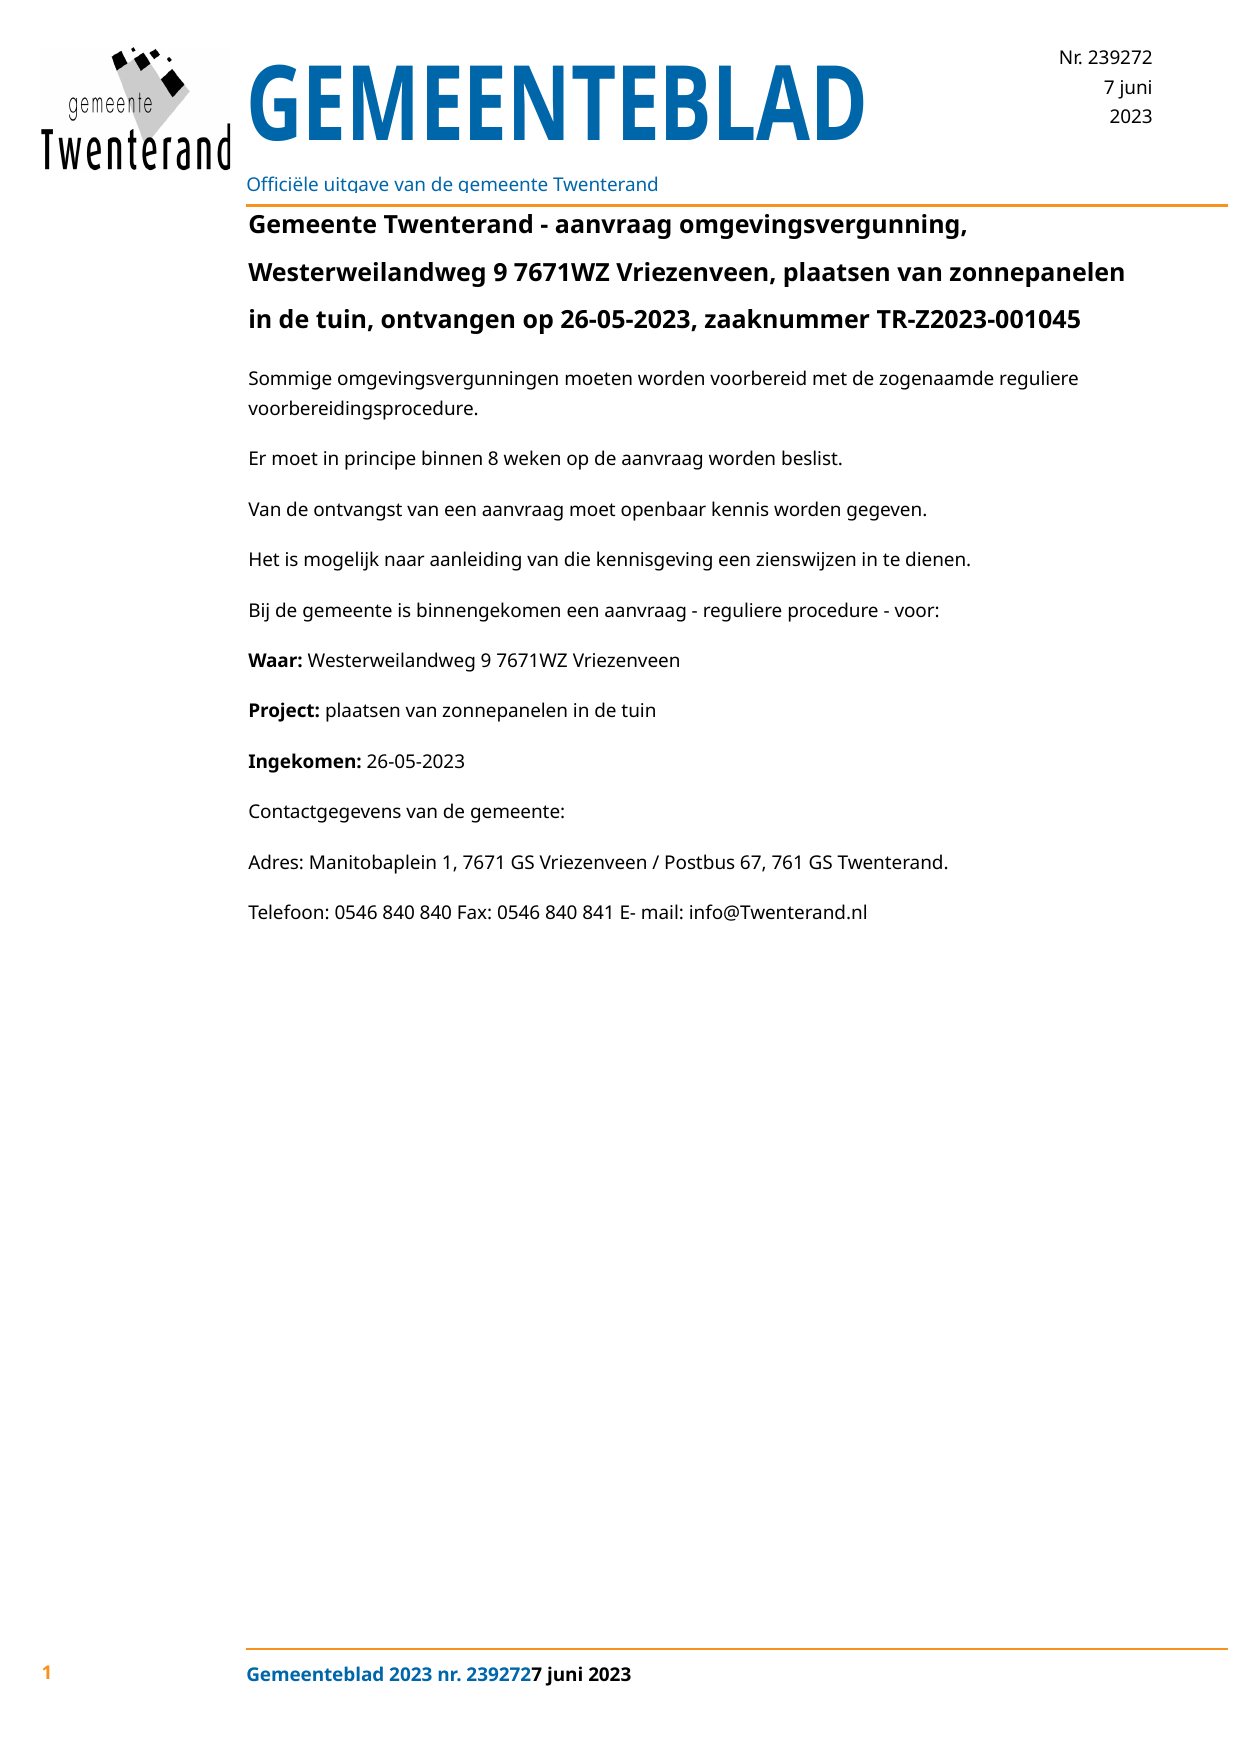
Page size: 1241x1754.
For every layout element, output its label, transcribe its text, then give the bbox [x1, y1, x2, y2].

picture [41, 47, 231, 172]
text Sommige omgevingsvergunningen moeten worden voorbereid met de zogenaamde reguliere voorbereidingsprocedure. [248, 366, 1152, 421]
text Project: plaatsen van zonnepanelen in de tuin [248, 698, 1152, 723]
text Het is mogelijk naar aanleiding van die kennisgeving een zienswijzen in te dienen. [248, 546, 1152, 572]
text Adres: Manitobaplein 1, 7671 GS Vriezenveen / Postbus 67, 761 GS Twenterand. [248, 849, 1152, 874]
text Contactgegevens van de gemeente: [248, 798, 1152, 824]
text Van de ontvangst van een aanvraag moet openbaar kennis worden gegeven. [248, 496, 1152, 522]
text Bij de gemeente is binnengekomen een aanvraag - reguliere procedure - voor: [248, 597, 1152, 622]
text Telefoon: 0546 840 840 Fax: 0546 840 841 E- mail: info@Twenterand.nl [248, 899, 1152, 925]
text Gemeente Twenterand - aanvraag omgevingsvergunning, Westerweilandweg 9 7671WZ Vriezenveen, plaatsen van zonnepanelen in de tuin, ontvangen op 26-05-2023, zaaknummer TR-Z2023-001045 [248, 207, 1152, 336]
text Waar: Westerweilandweg 9 7671WZ Vriezenveen [248, 647, 1152, 673]
text Ingekomen: 26-05-2023 [248, 748, 1152, 774]
text Er moet in principe binnen 8 weken op de aanvraag worden beslist. [248, 446, 1152, 471]
